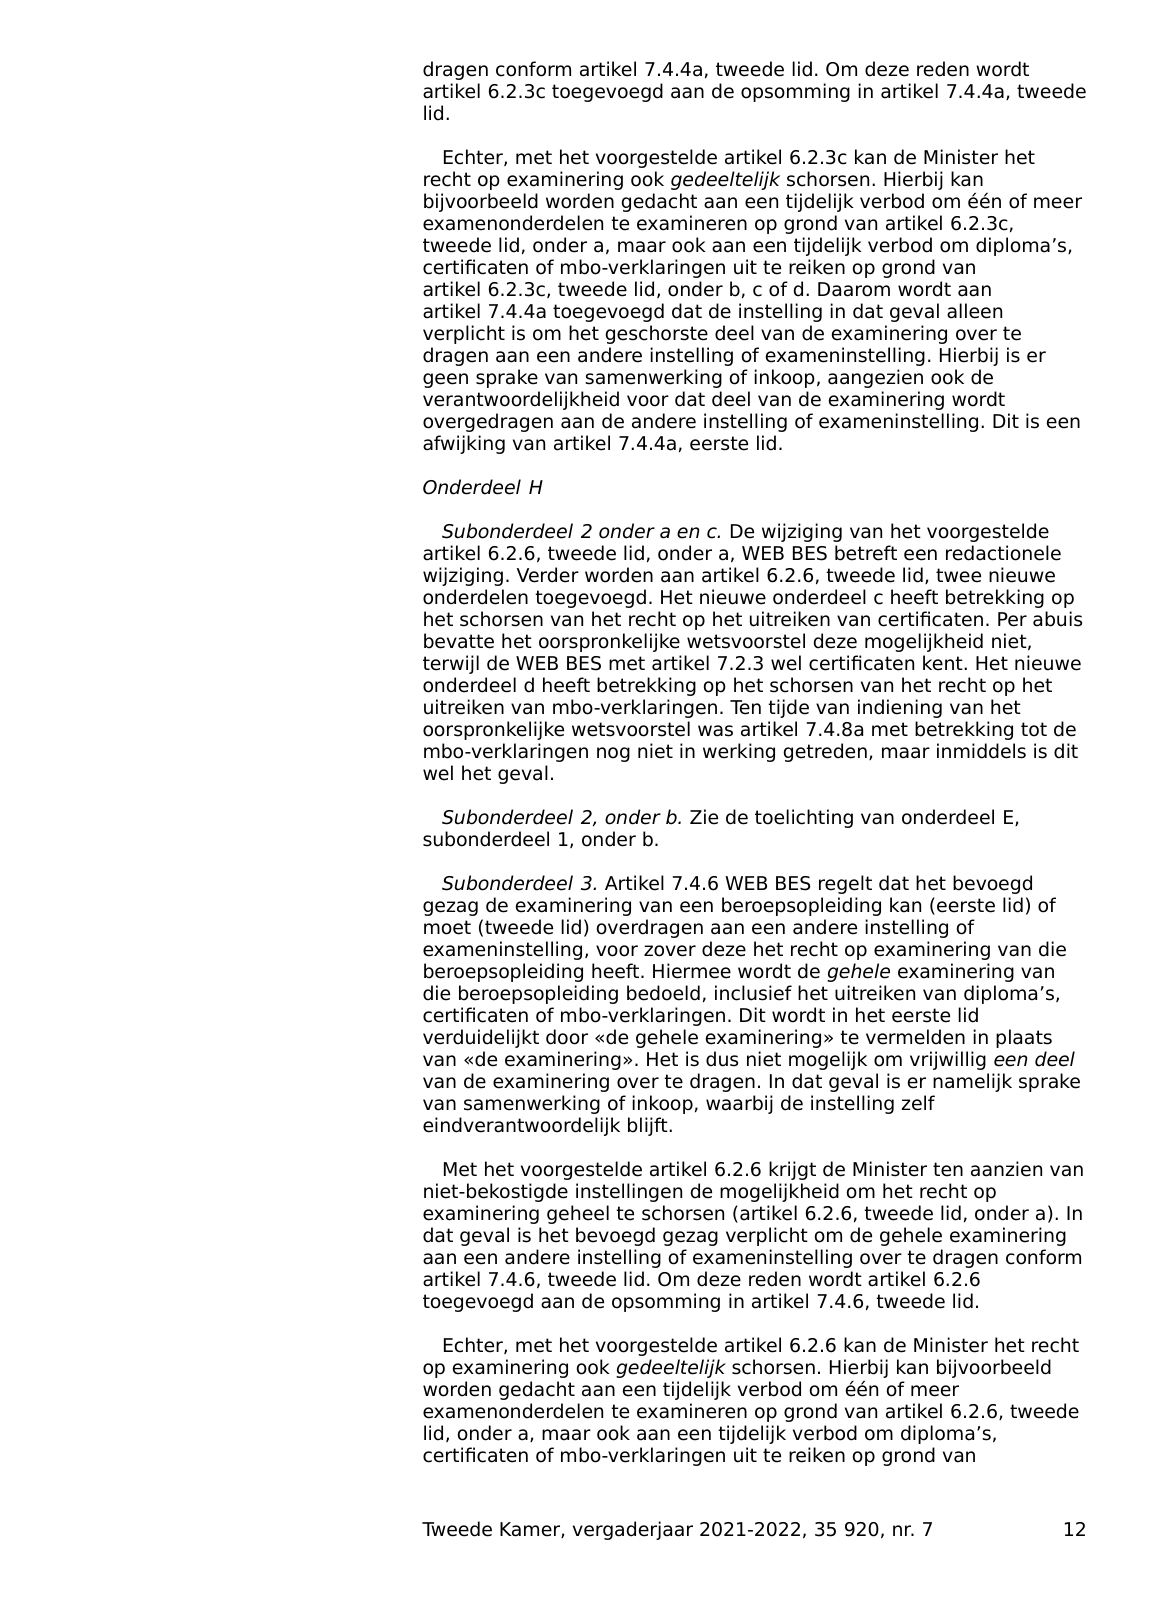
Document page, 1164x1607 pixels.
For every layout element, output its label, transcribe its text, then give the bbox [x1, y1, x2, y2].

text dragen conform artikel 7.4.4a, tweede lid. Om deze reden wordt artikel 6.2.3c toegevoegd aan de opsomming in artikel 7.4.4a, tweede lid. [422, 59, 1087, 125]
subtitle Onderdeel H [422, 477, 1087, 499]
text Subonderdeel 2, onder b. Zie de toelichting van onderdeel E, subonderdeel 1, onder b. [422, 807, 1087, 851]
text Echter, met het voorgestelde artikel 6.2.6 kan de Minister het recht op examinering ook gedeeltelijk schorsen. Hierbij kan bijvoorbeeld worden gedacht aan een tijdelijk verbod om één of meer examenonderdelen te examineren op grond van artikel 6.2.6, tweede lid, onder a, maar ook aan een tijdelijk verbod om diploma’s, certificaten of mbo-verklaringen uit te reiken op grond van [422, 1335, 1087, 1467]
text Subonderdeel 2 onder a en c. De wijziging van het voorgestelde artikel 6.2.6, tweede lid, onder a, WEB BES betreft een redactionele wijziging. Verder worden aan artikel 6.2.6, tweede lid, twee nieuwe onderdelen toegevoegd. Het nieuwe onderdeel c heeft betrekking op het schorsen van het recht op het uitreiken van certificaten. Per abuis bevatte het oorspronkelijke wetsvoorstel deze mogelijkheid niet, terwijl de WEB BES met artikel 7.2.3 wel certificaten kent. Het nieuwe onderdeel d heeft betrekking op het schorsen van het recht op het uitreiken van mbo-verklaringen. Ten tijde van indiening van het oorspronkelijke wetsvoorstel was artikel 7.4.8a met betrekking tot de mbo-verklaringen nog niet in werking getreden, maar inmiddels is dit wel het geval. [422, 521, 1087, 785]
text Subonderdeel 3. Artikel 7.4.6 WEB BES regelt dat het bevoegd gezag de examinering van een beroepsopleiding kan (eerste lid) of moet (tweede lid) overdragen aan een andere instelling of exameninstelling, voor zover deze het recht op examinering van die beroepsopleiding heeft. Hiermee wordt de gehele examinering van die beroepsopleiding bedoeld, inclusief het uitreiken van diploma’s, certificaten of mbo-verklaringen. Dit wordt in het eerste lid verduidelijkt door «de gehele examinering» te vermelden in plaats van «de examinering». Het is dus niet mogelijk om vrijwillig een deel van de examinering over te dragen. In dat geval is er namelijk sprake van samenwerking of inkoop, waarbij de instelling zelf eindverantwoordelijk blijft. [422, 873, 1087, 1137]
text Met het voorgestelde artikel 6.2.6 krijgt de Minister ten aanzien van niet-bekostigde instellingen de mogelijkheid om het recht op examinering geheel te schorsen (artikel 6.2.6, tweede lid, onder a). In dat geval is het bevoegd gezag verplicht om de gehele examinering aan een andere instelling of exameninstelling over te dragen conform artikel 7.4.6, tweede lid. Om deze reden wordt artikel 6.2.6 toegevoegd aan de opsomming in artikel 7.4.6, tweede lid. [422, 1159, 1087, 1313]
text Echter, met het voorgestelde artikel 6.2.3c kan de Minister het recht op examinering ook gedeeltelijk schorsen. Hierbij kan bijvoorbeeld worden gedacht aan een tijdelijk verbod om één of meer examenonderdelen te examineren op grond van artikel 6.2.3c, tweede lid, onder a, maar ook aan een tijdelijk verbod om diploma’s, certificaten of mbo-verklaringen uit te reiken op grond van artikel 6.2.3c, tweede lid, onder b, c of d. Daarom wordt aan artikel 7.4.4a toegevoegd dat de instelling in dat geval alleen verplicht is om het geschorste deel van de examinering over te dragen aan een andere instelling of exameninstelling. Hierbij is er geen sprake van samenwerking of inkoop, aangezien ook de verantwoordelijkheid voor dat deel van de examinering wordt overgedragen aan de andere instelling of exameninstelling. Dit is een afwijking van artikel 7.4.4a, eerste lid. [422, 147, 1087, 455]
